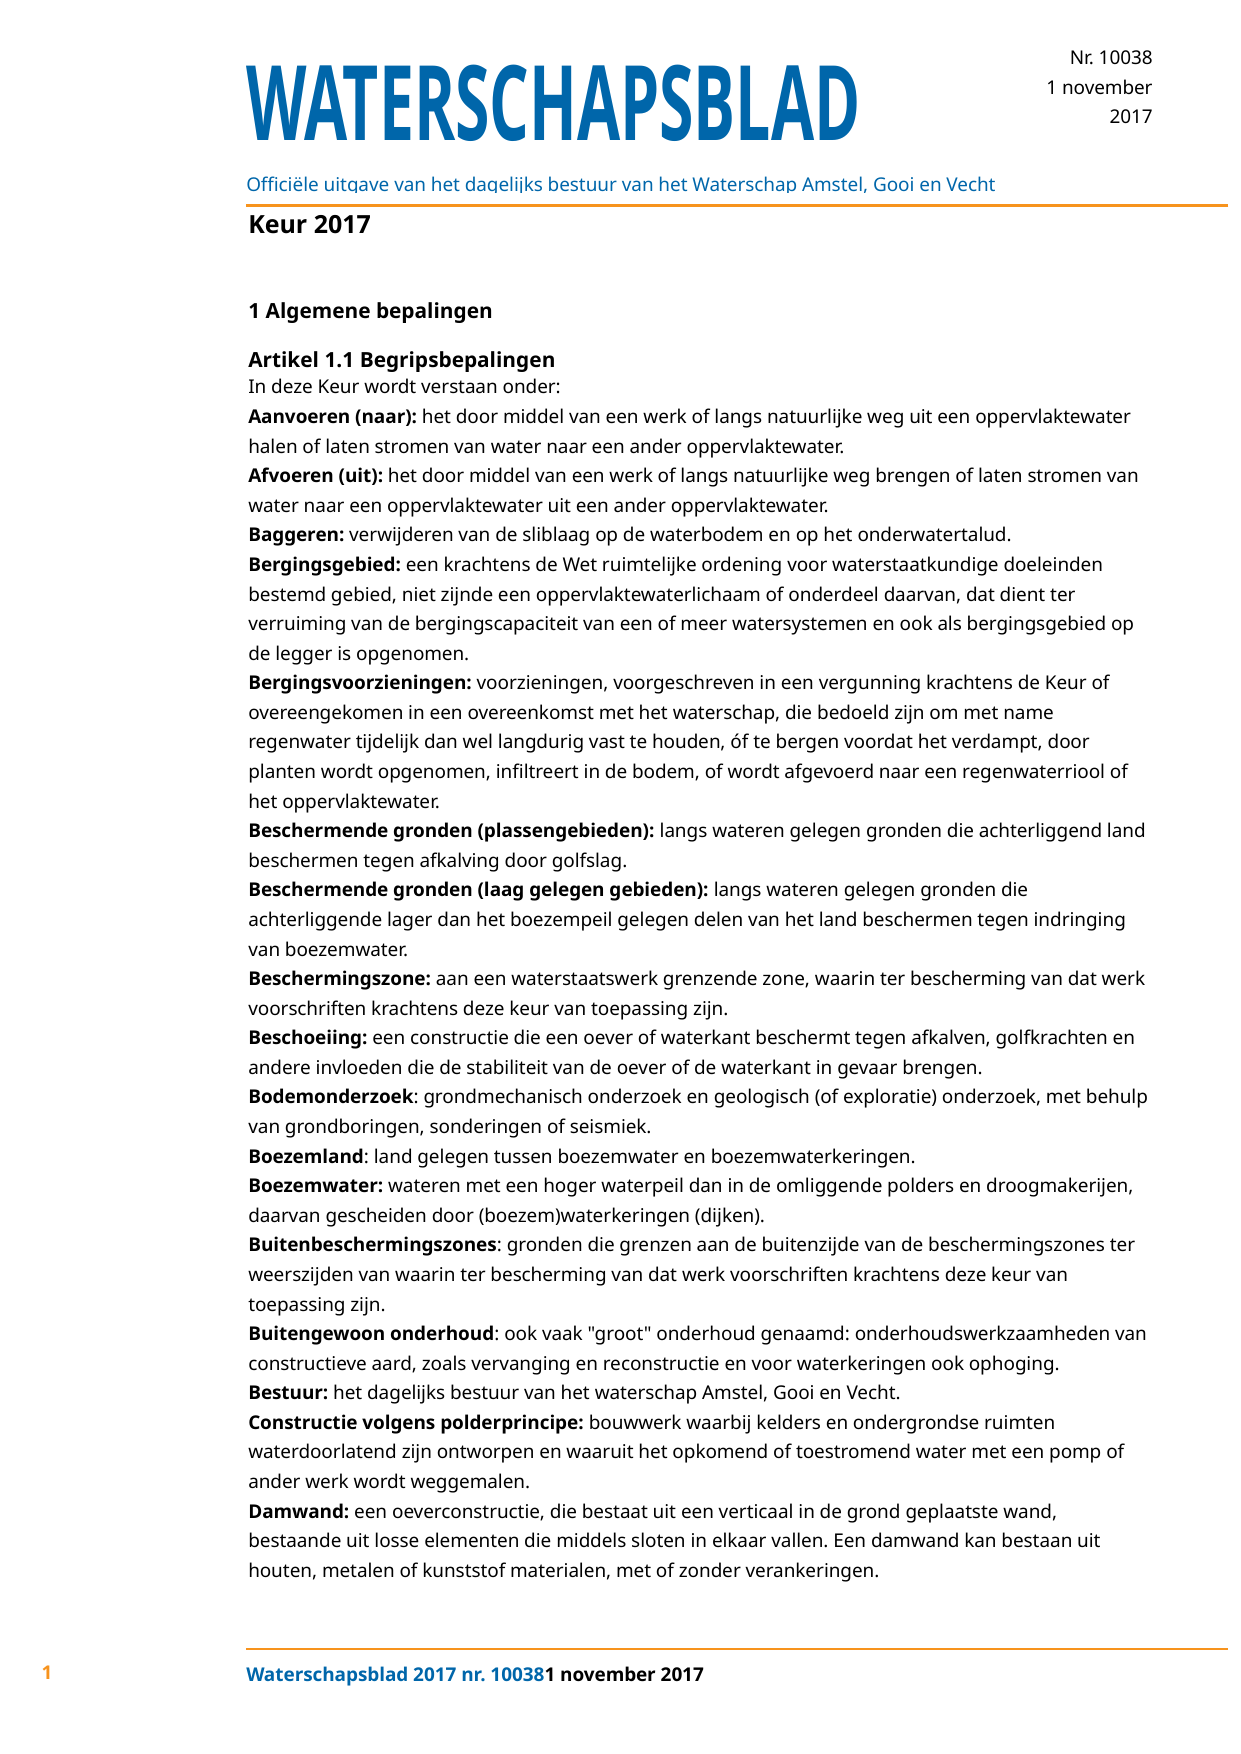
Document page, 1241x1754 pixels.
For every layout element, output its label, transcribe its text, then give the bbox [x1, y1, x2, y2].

text In deze Keur wordt verstaan onder: [248, 374, 1152, 399]
text Artikel 1.1 Begripsbepalingen [248, 345, 1152, 374]
text Buitengewoon onderhoud: ook vaak "groot" onderhoud genaamd: onderhoudswerkzaamheden van constructieve aard, zoals vervanging en reconstructie en voor waterkeringen ook ophoging. [248, 1320, 1152, 1376]
text Damwand: een oeverconstructie, die bestaat uit een verticaal in de grond geplaatste wand, bestaande uit losse elementen die middels sloten in elkaar vallen. Een damwand kan bestaan uit houten, metalen of kunststof materialen, met of zonder verankeringen. [248, 1498, 1152, 1583]
text Beschermende gronden (laag gelegen gebieden): langs wateren gelegen gronden die achterliggende lager dan het boezempeil gelegen delen van het land beschermen tegen indringing van boezemwater. [248, 877, 1152, 962]
text Bergingsvoorzieningen: voorzieningen, voorgeschreven in een vergunning krachtens de Keur of overeengekomen in een overeenkomst met het waterschap, die bedoeld zijn om met name regenwater tijdelijk dan wel langdurig vast te houden, óf te bergen voordat het verdampt, door planten wordt opgenomen, infiltreert in de bodem, of wordt afgevoerd naar een regenwaterriool of het oppervlaktewater. [248, 669, 1152, 814]
text Bodemonderzoek: grondmechanisch onderzoek en geologisch (of exploratie) onderzoek, met behulp van grondboringen, sonderingen of seismiek. [248, 1084, 1152, 1139]
picture [41, 47, 231, 172]
text Beschermende gronden (plassengebieden): langs wateren gelegen gronden die achterliggend land beschermen tegen afkalving door golfslag. [248, 817, 1152, 873]
text Baggeren: verwijderen van de sliblaag op de waterbodem en op het onderwatertalud. [248, 522, 1152, 547]
text Boezemland: land gelegen tussen boezemwater en boezemwaterkeringen. [248, 1143, 1152, 1169]
text Beschermingszone: aan een waterstaatswerk grenzende zone, waarin ter bescherming van dat werk voorschriften krachtens deze keur van toepassing zijn. [248, 965, 1152, 1021]
text Afvoeren (uit): het door middel van een werk of langs natuurlijke weg brengen of laten stromen van water naar een oppervlaktewater uit een ander oppervlaktewater. [248, 462, 1152, 518]
text Bergingsgebied: een krachtens de Wet ruimtelijke ordening voor waterstaatkundige doeleinden bestemd gebied, niet zijnde een oppervlaktewaterlichaam of onderdeel daarvan, dat dient ter verruiming van de bergingscapaciteit van een of meer watersystemen en ook als bergingsgebied op de legger is opgenomen. [248, 551, 1152, 666]
text Boezemwater: wateren met een hoger waterpeil dan in de omliggende polders en droogmakerijen, daarvan gescheiden door (boezem)waterkeringen (dijken). [248, 1172, 1152, 1228]
text Beschoeiing: een constructie die een oever of waterkant beschermt tegen afkalven, golfkrachten en andere invloeden die de stabiliteit van de oever of de waterkant in gevaar brengen. [248, 1024, 1152, 1080]
text Bestuur: het dagelijks bestuur van het waterschap Amstel, Gooi en Vecht. [248, 1379, 1152, 1405]
text Aanvoeren (naar): het door middel van een werk of langs natuurlijke weg uit een oppervlaktewater halen of laten stromen van water naar een ander oppervlaktewater. [248, 403, 1152, 459]
text Constructie volgens polderprincipe: bouwwerk waarbij kelders en ondergrondse ruimten waterdoorlatend zijn ontworpen en waaruit het opkomend of toestromend water met een pomp of ander werk wordt weggemalen. [248, 1409, 1152, 1494]
text 1 Algemene bepalingen [248, 296, 1152, 324]
text Keur 2017 [248, 207, 1152, 241]
text Buitenbeschermingszones: gronden die grenzen aan de buitenzijde van de beschermingszones ter weerszijden van waarin ter bescherming van dat werk voorschriften krachtens deze keur van toepassing zijn. [248, 1232, 1152, 1317]
